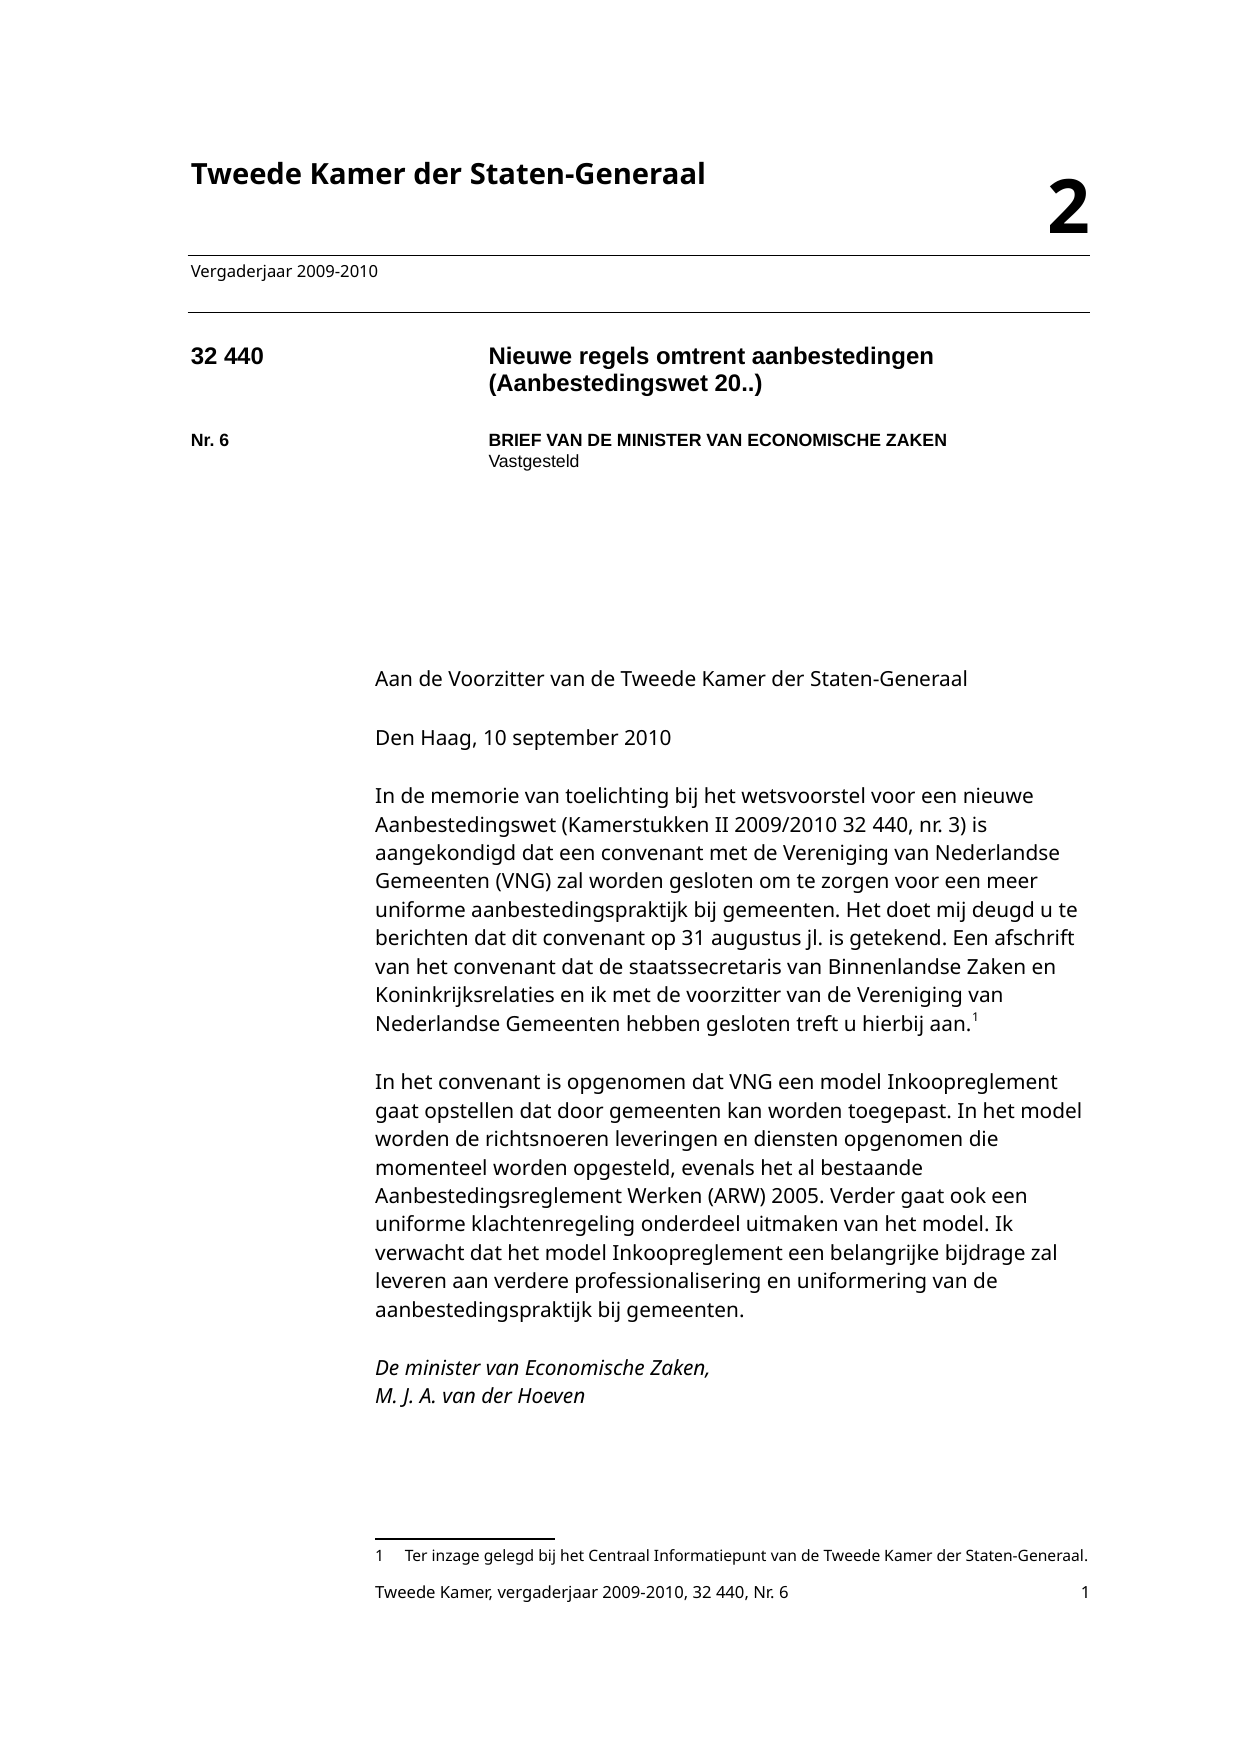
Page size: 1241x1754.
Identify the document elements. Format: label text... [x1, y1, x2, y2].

text Aan de Voorzitter van de Tweede Kamer der Staten-Generaal [375, 664, 1090, 693]
text In de memorie van toelichting bij het wetsvoorstel voor een nieuwe Aanbestedingswet (Kamerstukken II 2009/2010 32 440, nr. 3) is aangekondigd dat een convenant met de Vereniging van Nederlandse Gemeenten (VNG) zal worden gesloten om te zorgen voor een meer uniforme aanbestedingspraktijk bij gemeenten. Het doet mij deugd u te berichten dat dit convenant op 31 augustus jl. is getekend. Een afschrift van het convenant dat de staatssecretaris van Binnenlandse Zaken en Koninkrijksrelaties en ik met de voorzitter van de Vereniging van Nederlandse Gemeenten hebben gesloten treft u hierbij aan. [375, 781, 1090, 1037]
text Den Haag, 10 september 2010 [375, 723, 1090, 751]
text De minister van Economische Zaken, [375, 1353, 1090, 1382]
table_cell [485, 313, 1090, 339]
table_cell BRIEF VAN DE MINISTER VAN ECONOMISCHE ZAKEN Vastgesteld [485, 427, 1090, 546]
text Ter inzage gelegd bij het Centraal Informatiepunt van de Tweede Kamer der Staten-Generaal. [375, 1509, 1090, 1566]
table_header 2 [910, 150, 1090, 255]
table_cell Vergaderjaar 2009-2010 [188, 256, 485, 312]
table_cell [188, 313, 485, 339]
table_cell [485, 256, 1090, 312]
table_cell 32 440 [188, 339, 485, 427]
text M. J. A. van der Hoeven [375, 1382, 1090, 1410]
text In het convenant is opgenomen dat VNG een model Inkoopreglement gaat opstellen dat door gemeenten kan worden toegepast. In het model worden de richtsnoeren leveringen en diensten opgenomen die momenteel worden opgesteld, evenals het al bestaande Aanbestedingsreglement Werken (ARW) 2005. Verder gaat ook een uniforme klachtenregeling onderdeel uitmaken van het model. Ik verwacht dat het model Inkoopreglement een belangrijke bijdrage zal leveren aan verdere professionalisering en uniformering van de aanbestedingspraktijk bij gemeenten. [375, 1067, 1090, 1323]
table_cell Nieuwe regels omtrent aanbestedingen (Aanbestedingswet 20..) [485, 339, 1090, 427]
table_header Tweede Kamer der Staten-Generaal [188, 150, 909, 255]
table_cell Nr. 6 [188, 427, 485, 546]
